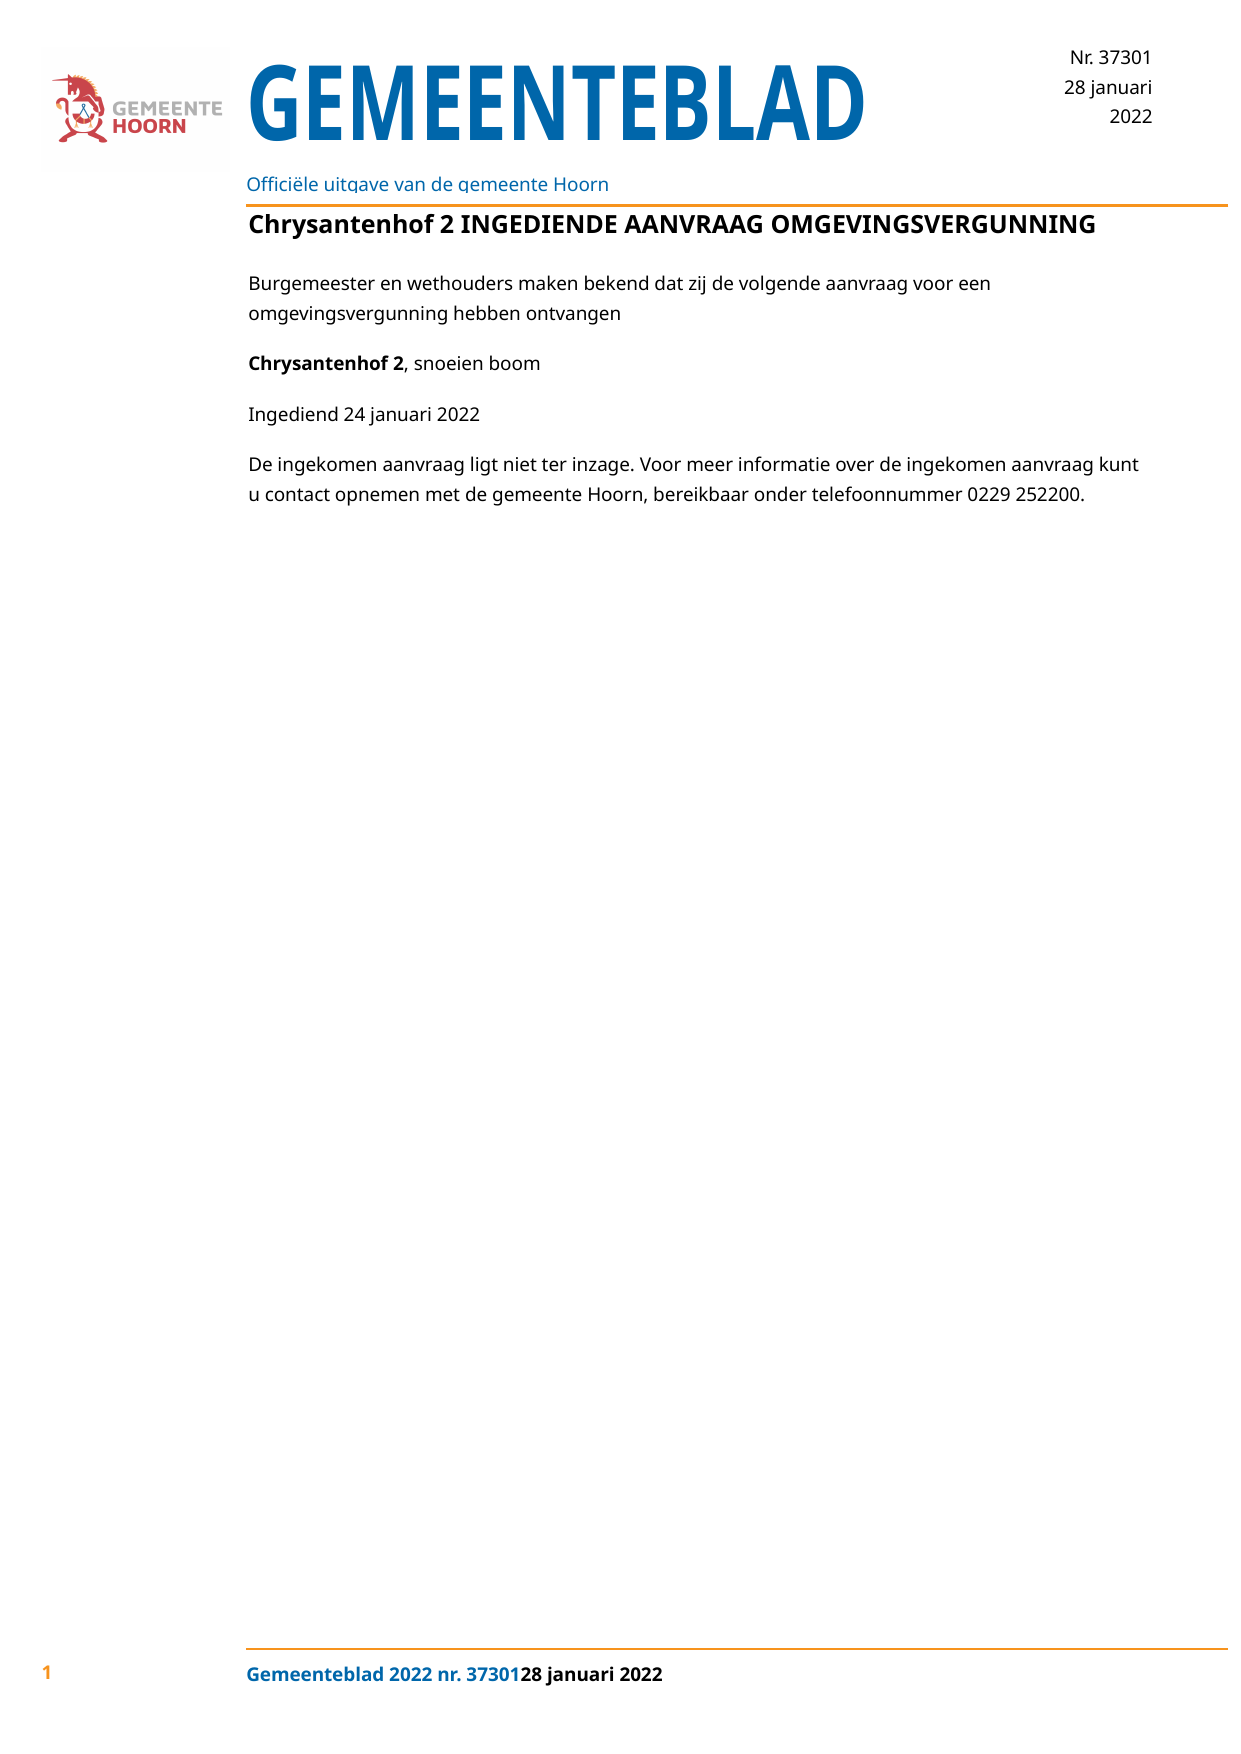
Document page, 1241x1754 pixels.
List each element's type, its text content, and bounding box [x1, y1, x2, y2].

text Chrysantenhof 2 INGEDIENDE AANVRAAG OMGEVINGSVERGUNNING [248, 207, 1152, 241]
text Chrysantenhof 2, snoeien boom [248, 350, 1152, 376]
text Burgemeester en wethouders maken bekend dat zij de volgende aanvraag voor een omgevingsvergunning hebben ontvangen [248, 270, 1152, 326]
text Ingediend 24 januari 2022 [248, 401, 1152, 426]
picture [41, 47, 231, 172]
text De ingekomen aanvraag ligt niet ter inzage. Voor meer informatie over de ingekomen aanvraag kunt u contact opnemen met de gemeente Hoorn, bereikbaar onder telefoonnummer 0229 252200. [248, 451, 1152, 506]
